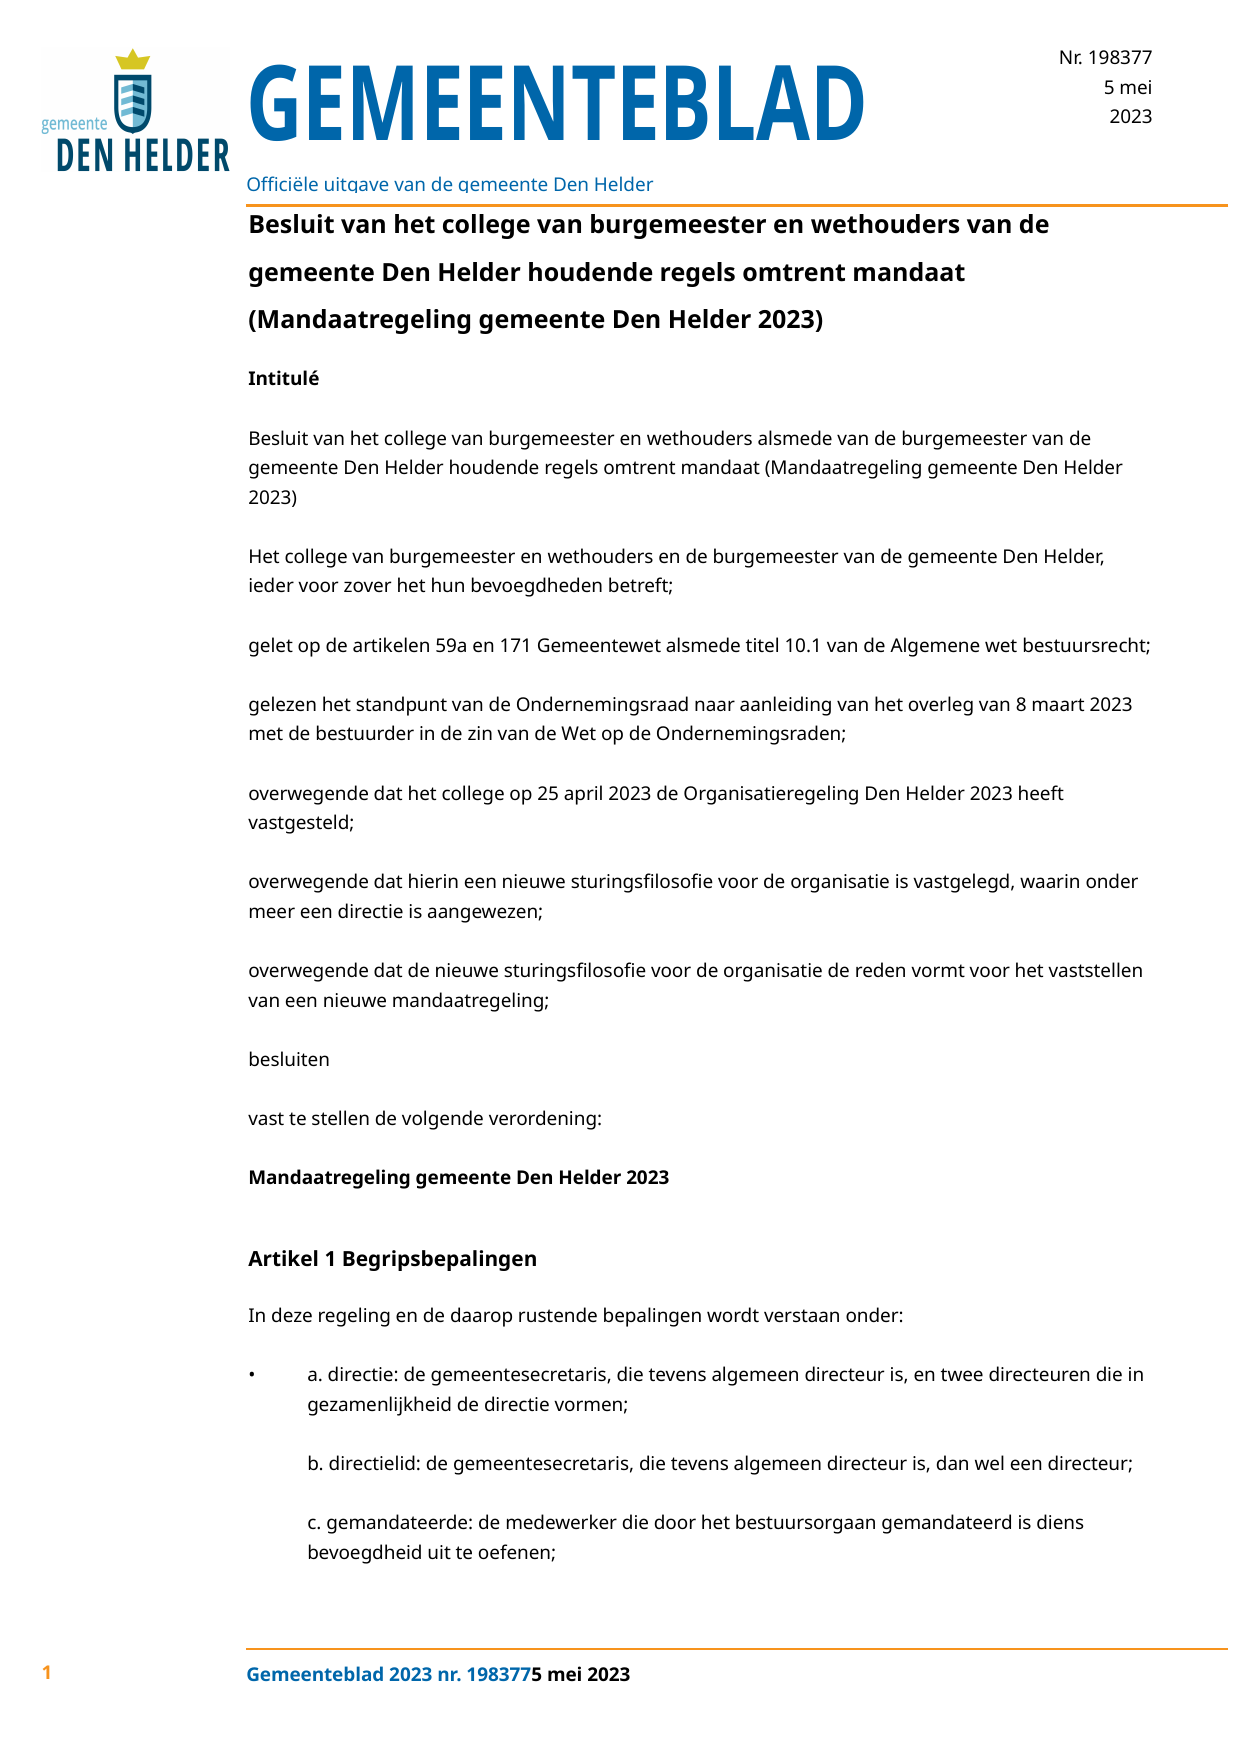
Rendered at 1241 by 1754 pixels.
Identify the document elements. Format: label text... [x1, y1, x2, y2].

picture [182, 144, 187, 165]
text In deze regeling en de daarop rustende bepalingen wordt verstaan onder: [248, 1302, 1152, 1328]
picture [63, 144, 68, 165]
text besluiten [248, 1046, 1152, 1072]
list a. directie: de gemeentesecretaris, die tevens algemeen directeur is, en twee directeuren die in gezamenlijkheid de directie vormen; [248, 1361, 1152, 1417]
text gelet op de artikelen 59a en 171 Gemeentewet alsmede titel 10.1 van de Algemene wet bestuursrecht; [248, 632, 1152, 657]
list c. gemandateerde: de medewerker die door het bestuursorgaan gemandateerd is diens bevoegdheid uit te oefenen; [248, 1509, 1152, 1565]
picture [130, 157, 135, 172]
text overwegende dat hierin een nieuwe sturingsfilosofie voor de organisatie is vastgelegd, waarin onder meer een directie is aangewezen; [248, 868, 1152, 924]
text overwegende dat het college op 25 april 2023 de Organisatieregeling Den Helder 2023 heeft vastgesteld; [248, 780, 1152, 835]
picture [100, 154, 106, 172]
list b. directielid: de gemeentesecretaris, die tevens algemeen directeur is, dan wel een directeur; [248, 1450, 1152, 1476]
text overwegende dat de nieuwe sturingsfilosofie voor de organisatie de reden vormt voor het vaststellen van een nieuwe mandaatregeling; [248, 957, 1152, 1012]
text Besluit van het college van burgemeester en wethouders van de gemeente Den Helder houdende regels omtrent mandaat (Mandaatregeling gemeente Den Helder 2023) [248, 207, 1152, 336]
text gelezen het standpunt van de Ondernemingsraad naar aanleiding van het overleg van 8 maart 2023 met de bestuurder in de zin van de Wet op de Ondernemingsraden; [248, 691, 1152, 746]
text Mandaatregeling gemeente Den Helder 2023 [248, 1164, 1152, 1190]
text Besluit van het college van burgemeester en wethouders alsmede van de burgemeester van de gemeente Den Helder houdende regels omtrent mandaat (Mandaatregeling gemeente Den Helder 2023) [248, 425, 1152, 509]
picture [41, 47, 231, 172]
text Artikel 1 Begripsbepalingen [248, 1244, 1152, 1273]
picture [220, 160, 224, 172]
text Het college van burgemeester en wethouders en de burgemeester van de gemeente Den Helder, ieder voor zover het hun bevoegdheden betreft; [248, 543, 1152, 598]
text Intitulé [248, 366, 1152, 391]
text vast te stellen de volgende verordening: [248, 1105, 1152, 1131]
